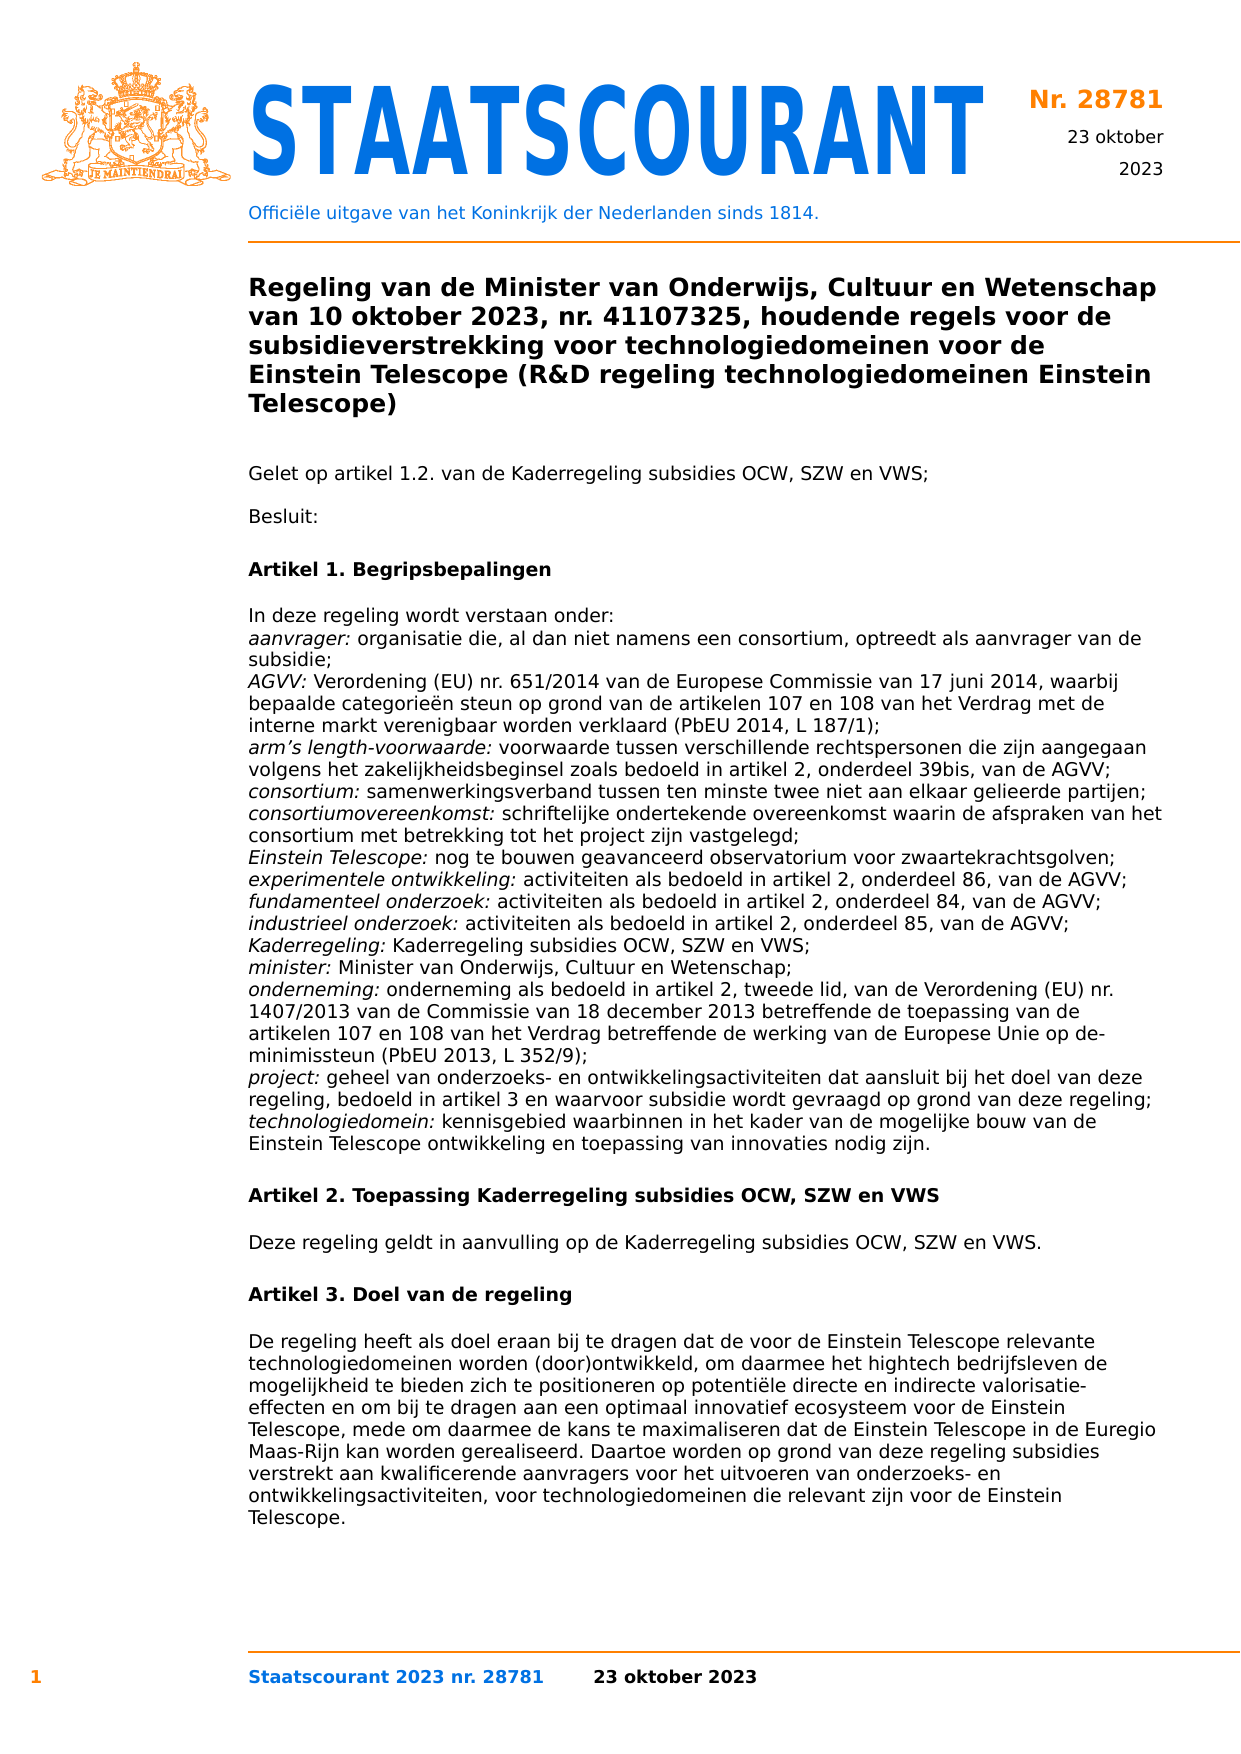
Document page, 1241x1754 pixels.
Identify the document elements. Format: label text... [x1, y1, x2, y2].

text Deze regeling geldt in aanvulling op de Kaderregeling subsidies OCW, SZW en VWS. [248, 1232, 1163, 1254]
subtitle Artikel 2. Toepassing Kaderregeling subsidies OCW, SZW en VWS [248, 1185, 1163, 1207]
text Kaderregeling: Kaderregeling subsidies OCW, SZW en VWS; [248, 935, 1163, 957]
text experimentele ontwikkeling: activiteiten als bedoeld in artikel 2, onderdeel 86, van de AGVV; [248, 869, 1163, 891]
table_cell 23 oktober [998, 121, 1240, 153]
text industrieel onderzoek: activiteiten als bedoeld in artikel 2, onderdeel 85, van de AGVV; [248, 913, 1163, 935]
subtitle Regeling van de Minister van Onderwijs, Cultuur en Wetenschap van 10 oktober 2023, nr. 41107325, houdende regels voor de subsidieverstrekking voor technologiedomeinen voor de Einstein Telescope (R&D regeling technologiedomeinen Einstein Telescope) [248, 273, 1163, 419]
table_header Nr. 28781 [998, 62, 1240, 121]
text consortium: samenwerkingsverband tussen ten minste twee niet aan elkaar gelieerde partijen; [248, 781, 1163, 803]
text minister: Minister van Onderwijs, Cultuur en Wetenschap; [248, 957, 1163, 979]
table_cell Officiële uitgave van het Koninkrijk der Nederlanden sinds 1814. [248, 203, 1240, 241]
text onderneming: onderneming als bedoeld in artikel 2, tweede lid, van de Verordening (EU) nr. 1407/2013 van de Commissie van 18 december 2013 betreffende de toepassing van de artikelen 107 en 108 van het Verdrag betreffende de werking van de Europese Unie op de-minimissteun (PbEU 2013, L 352/9); [248, 979, 1163, 1067]
table_header STAATSCOURANT [248, 62, 998, 203]
text Besluit: [248, 506, 1163, 528]
table_header [25, 62, 248, 241]
text fundamenteel onderzoek: activiteiten als bedoeld in artikel 2, onderdeel 84, van de AGVV; [248, 891, 1163, 913]
text arm’s length-voorwaarde: voorwaarde tussen verschillende rechtspersonen die zijn aangegaan volgens het zakelijkheidsbeginsel zoals bedoeld in artikel 2, onderdeel 39bis, van de AGVV; [248, 737, 1163, 781]
text aanvrager: organisatie die, al dan niet namens een consortium, optreedt als aanvrager van de subsidie; [248, 627, 1163, 671]
text project: geheel van onderzoeks- en ontwikkelingsactiviteiten dat aansluit bij het doel van deze regeling, bedoeld in artikel 3 en waarvoor subsidie wordt gevraagd op grond van deze regeling; [248, 1067, 1163, 1111]
text In deze regeling wordt verstaan onder: [248, 605, 1163, 627]
text Einstein Telescope: nog te bouwen geavanceerd observatorium voor zwaartekrachtsgolven; [248, 847, 1163, 869]
picture [41, 62, 231, 186]
subtitle Artikel 3. Doel van de regeling [248, 1284, 1163, 1306]
table_cell 2023 [998, 153, 1240, 203]
text technologiedomein: kennisgebied waarbinnen in het kader van de mogelijke bouw van de Einstein Telescope ontwikkeling en toepassing van innovaties nodig zijn. [248, 1111, 1163, 1155]
text AGVV: Verordening (EU) nr. 651/2014 van de Europese Commissie van 17 juni 2014, waarbij bepaalde categorieën steun op grond van de artikelen 107 en 108 van het Verdrag met de interne markt verenigbaar worden verklaard (PbEU 2014, L 187/1); [248, 671, 1163, 737]
text consortiumovereenkomst: schriftelijke ondertekende overeenkomst waarin de afspraken van het consortium met betrekking tot het project zijn vastgelegd; [248, 803, 1163, 847]
subtitle Artikel 1. Begripsbepalingen [248, 558, 1163, 580]
text De regeling heeft als doel eraan bij te dragen dat de voor de Einstein Telescope relevante technologiedomeinen worden (door)ontwikkeld, om daarmee het hightech bedrijfsleven de mogelijkheid te bieden zich te positioneren op potentiële directe en indirecte valorisatie-effecten en om bij te dragen aan een optimaal innovatief ecosysteem voor de Einstein Telescope, mede om daarmee de kans te maximaliseren dat de Einstein Telescope in de Euregio Maas-Rijn kan worden gerealiseerd. Daartoe worden op grond van deze regeling subsidies verstrekt aan kwalificerende aanvragers voor het uitvoeren van onderzoeks- en ontwikkelingsactiviteiten, voor technologiedomeinen die relevant zijn voor de Einstein Telescope. [248, 1331, 1163, 1529]
text Gelet op artikel 1.2. van de Kaderregeling subsidies OCW, SZW en VWS; [248, 463, 1163, 484]
